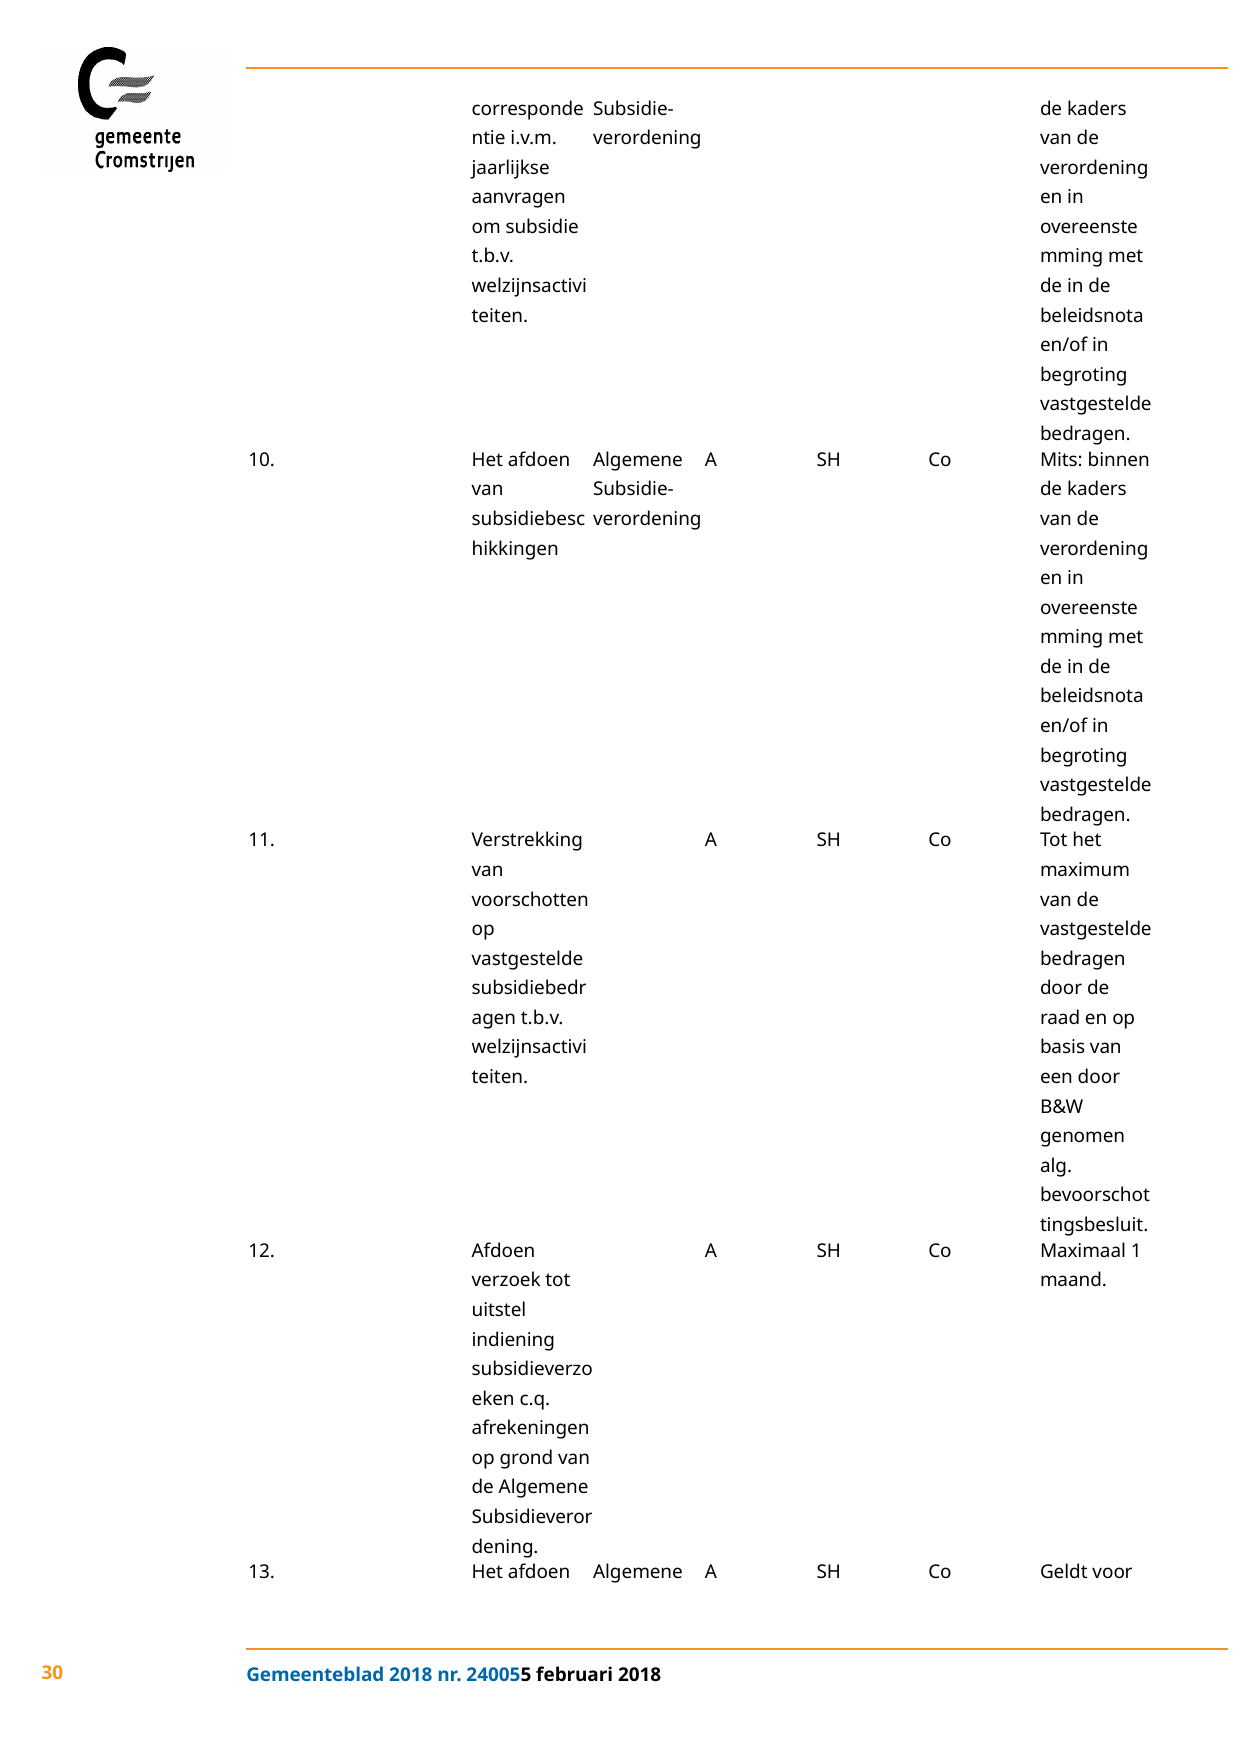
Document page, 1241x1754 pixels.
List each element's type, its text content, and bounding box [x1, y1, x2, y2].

table_cell 13. [248, 1559, 360, 1584]
table_cell [816, 95, 928, 446]
table_cell 11. [248, 827, 360, 1237]
table_cell [593, 1237, 704, 1558]
table_cell Mits: binnen de kaders van de verordening en in overeenstemming met de in de beleidsnota en/of in begroting vastgestelde bedragen. [1040, 446, 1152, 827]
table_cell Co [928, 1559, 1040, 1584]
table_cell [360, 446, 471, 827]
table_cell de kaders van de verordening en in overeenstemming met de in de beleidsnota en/of in begroting vastgestelde bedragen. [1040, 95, 1152, 446]
table_cell [928, 95, 1040, 446]
table_cell SH [816, 1559, 928, 1584]
table_cell A [705, 446, 816, 827]
table_cell A [705, 1237, 816, 1558]
table_cell Afdoen verzoek tot uitstel indiening subsidieverzoeken c.q. afrekeningen op grond van de Algemene Subsidieverordening. [471, 1237, 593, 1558]
table_cell Verstrekking van voorschotten op vastgestelde subsidiebedragen t.b.v. welzijnsactiviteiten. [471, 827, 593, 1237]
table_cell A [705, 1559, 816, 1584]
table_cell 12. [248, 1237, 360, 1558]
table_cell [360, 827, 471, 1237]
table_cell Co [928, 446, 1040, 827]
table_cell Geldt voor [1040, 1559, 1152, 1584]
table_cell [593, 827, 704, 1237]
table_cell [360, 1559, 471, 1584]
table_cell correspondentie i.v.m. jaarlijkse aanvragen om subsidie t.b.v. welzijnsactiviteiten. [471, 95, 593, 446]
table_cell [705, 95, 816, 446]
table_cell Subsidie-verordening [593, 95, 704, 446]
table_cell Algemene Subsidie-verordening [593, 446, 704, 827]
table_cell SH [816, 827, 928, 1237]
table_cell A [705, 827, 816, 1237]
table_cell Maximaal 1 maand. [1040, 1237, 1152, 1558]
picture [41, 47, 231, 172]
table_cell Algemene [593, 1559, 704, 1584]
table_cell Het afdoen [471, 1559, 593, 1584]
table_cell SH [816, 1237, 928, 1558]
table_cell [360, 1237, 471, 1558]
table_cell 10. [248, 446, 360, 827]
table_cell Co [928, 1237, 1040, 1558]
table_cell Co [928, 827, 1040, 1237]
table_cell Het afdoen van subsidiebeschikkingen [471, 446, 593, 827]
table_cell SH [816, 446, 928, 827]
table_cell Tot het maximum van de vastgestelde bedragen door de raad en op basis van een door B&W genomen alg. bevoorschottingsbesluit. [1040, 827, 1152, 1237]
table_cell [360, 95, 471, 446]
table_cell [248, 95, 360, 446]
